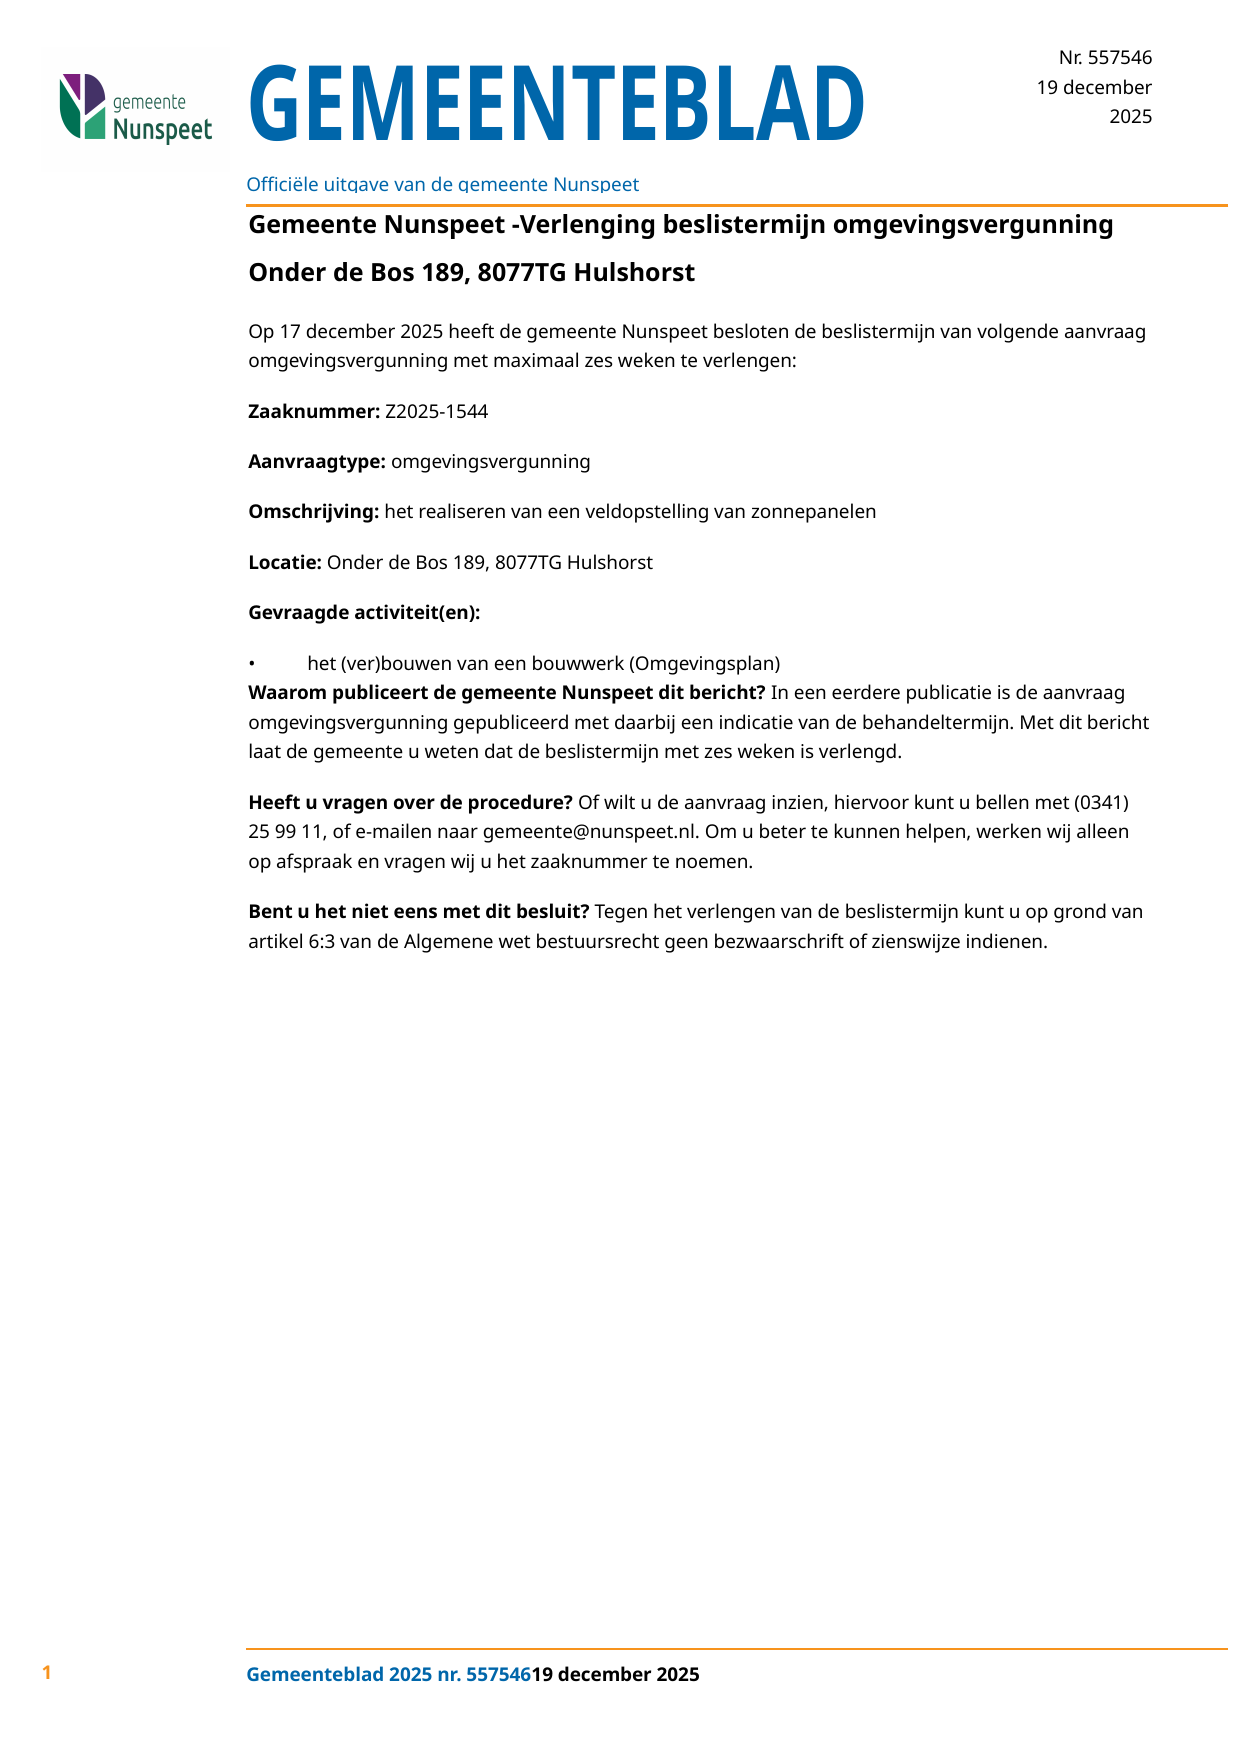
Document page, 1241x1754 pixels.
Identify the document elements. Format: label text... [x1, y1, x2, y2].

text Bent u het niet eens met dit besluit? Tegen het verlengen van de beslistermijn kunt u op grond van artikel 6:3 van de Algemene wet bestuursrecht geen bezwaarschrift of zienswijze indienen. [248, 899, 1152, 954]
text Heeft u vragen over de procedure? Of wilt u de aanvraag inzien, hiervoor kunt u bellen met (0341) 25 99 11, of e-mailen naar gemeente@nunspeet.nl. Om u beter te kunnen helpen, werken wij alleen op afspraak en vragen wij u het zaaknummer te noemen. [248, 789, 1152, 874]
text Op 17 december 2025 heeft de gemeente Nunspeet besloten de beslistermijn van volgende aanvraag omgevingsvergunning met maximaal zes weken te verlengen: [248, 318, 1152, 373]
text Zaaknummer: Z2025-1544 [248, 398, 1152, 424]
text Waarom publiceert de gemeente Nunspeet dit bericht? In een eerdere publicatie is de aanvraag omgevingsvergunning gepubliceerd met daarbij een indicatie van de behandeltermijn. Met dit bericht laat de gemeente u weten dat de beslistermijn met zes weken is verlengd. [248, 679, 1152, 764]
text Gevraagde activiteit(en): [248, 599, 1152, 625]
text Aanvraagtype: omgevingsvergunning [248, 448, 1152, 474]
text Omschrijving: het realiseren van een veldopstelling van zonnepanelen [248, 499, 1152, 524]
text Locatie: Onder de Bos 189, 8077TG Hulshorst [248, 549, 1152, 575]
picture [41, 47, 231, 172]
list het (ver)bouwen van een bouwwerk (Omgevingsplan) [248, 650, 1152, 676]
text Gemeente Nunspeet -Verlenging beslistermijn omgevingsvergunning Onder de Bos 189, 8077TG Hulshorst [248, 207, 1152, 288]
